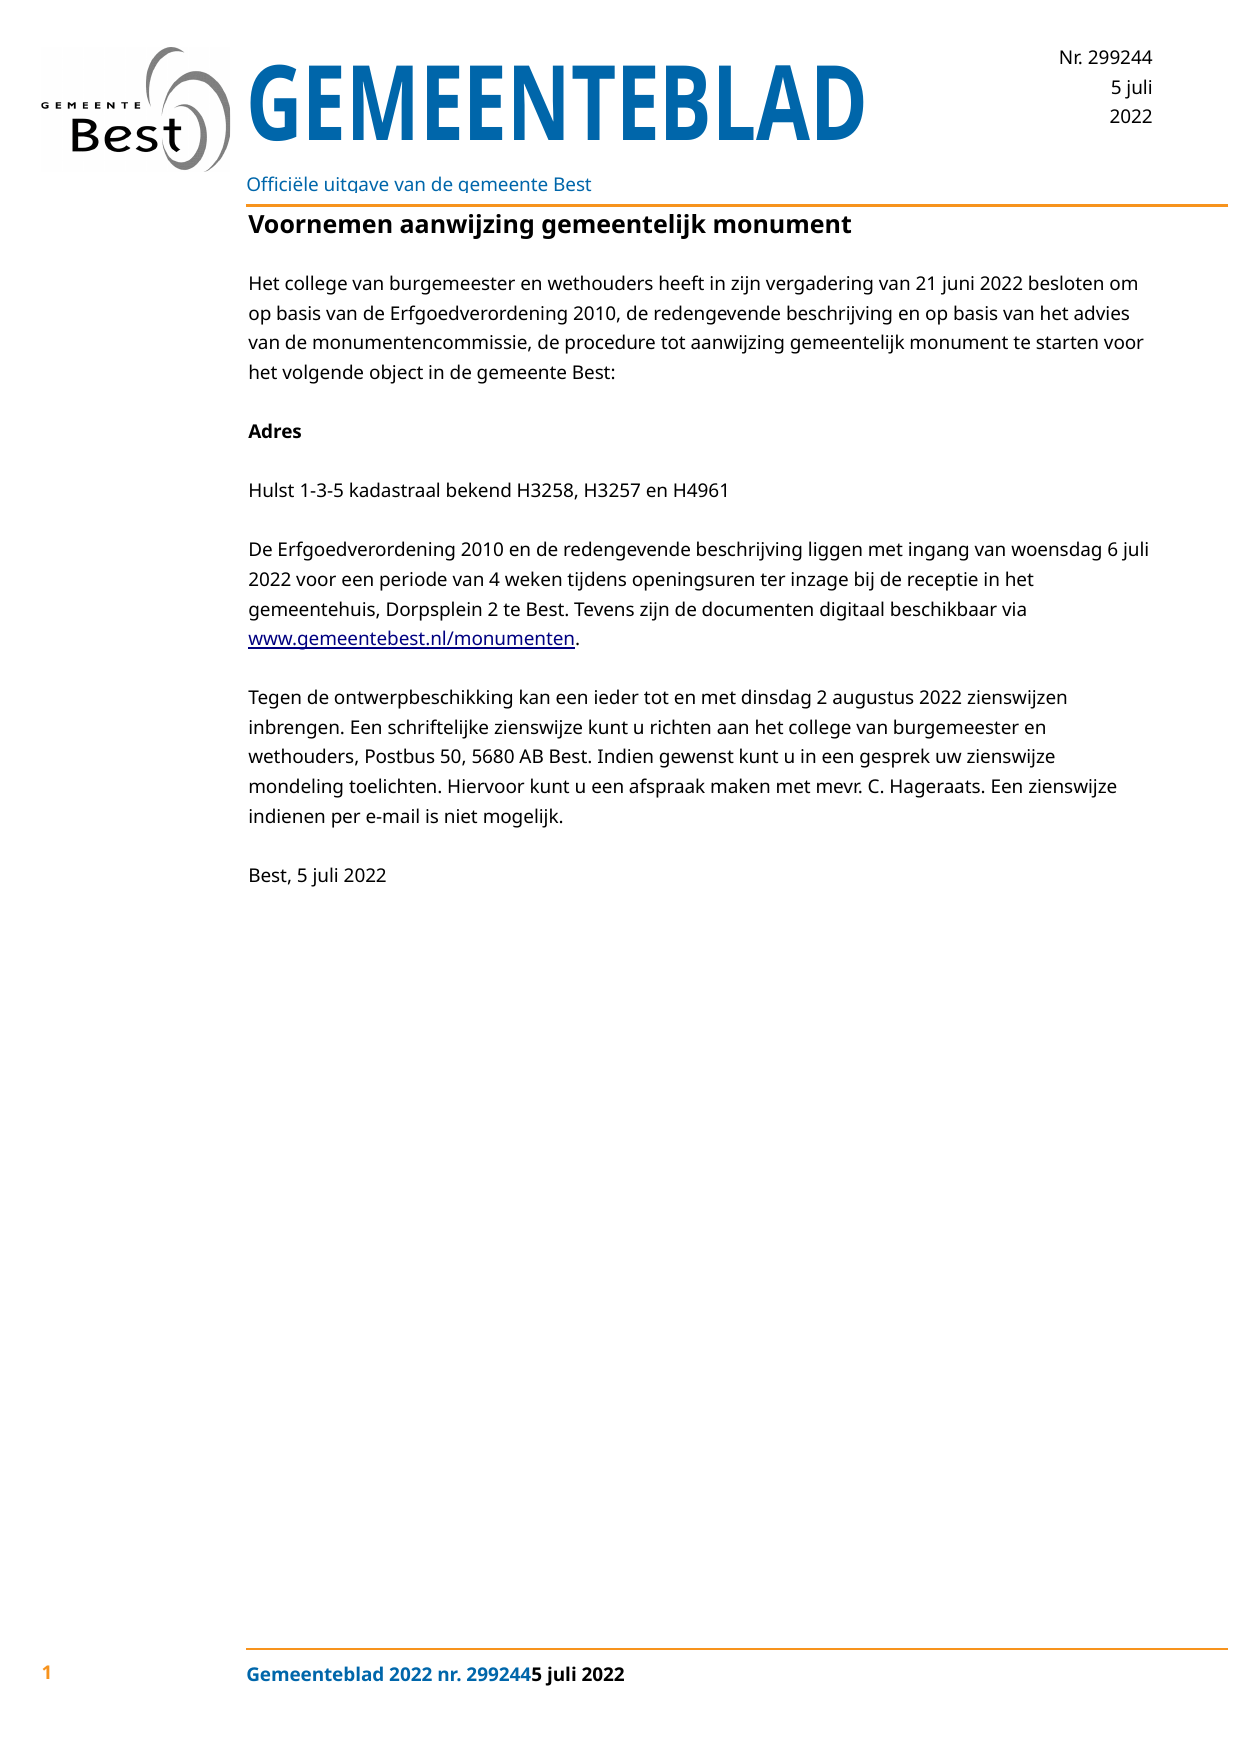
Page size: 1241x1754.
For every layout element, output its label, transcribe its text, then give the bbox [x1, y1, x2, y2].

text Best, 5 juli 2022 [248, 862, 1152, 888]
text Hulst 1-3-5 kadastraal bekend H3258, H3257 en H4961 [248, 477, 1152, 503]
text Voornemen aanwijzing gemeentelijk monument [248, 207, 1152, 241]
text Adres [248, 418, 1152, 444]
text Het college van burgemeester en wethouders heeft in zijn vergadering van 21 juni 2022 besloten om op basis van de Erfgoedverordening 2010, de redengevende beschrijving en op basis van het advies van de monumentencommissie, de procedure tot aanwijzing gemeentelijk monument te starten voor het volgende object in de gemeente Best: [248, 270, 1152, 385]
picture [41, 47, 231, 172]
text Tegen de ontwerpbeschikking kan een ieder tot en met dinsdag 2 augustus 2022 zienswijzen inbrengen. Een schriftelijke zienswijze kunt u richten aan het college van burgemeester en wethouders, Postbus 50, 5680 AB Best. Indien gewenst kunt u in een gesprek uw zienswijze mondeling toelichten. Hiervoor kunt u een afspraak maken met mevr. C. Hageraats. Een zienswijze indienen per e-mail is niet mogelijk. [248, 684, 1152, 828]
text De Erfgoedverordening 2010 en de redengevende beschrijving liggen met ingang van woensdag 6 juli 2022 voor een periode van 4 weken tijdens openingsuren ter inzage bij de receptie in het gemeentehuis, Dorpsplein 2 te Best. Tevens zijn de documenten digitaal beschikbaar via www.gemeentebest.nl/monumenten. [248, 537, 1152, 651]
